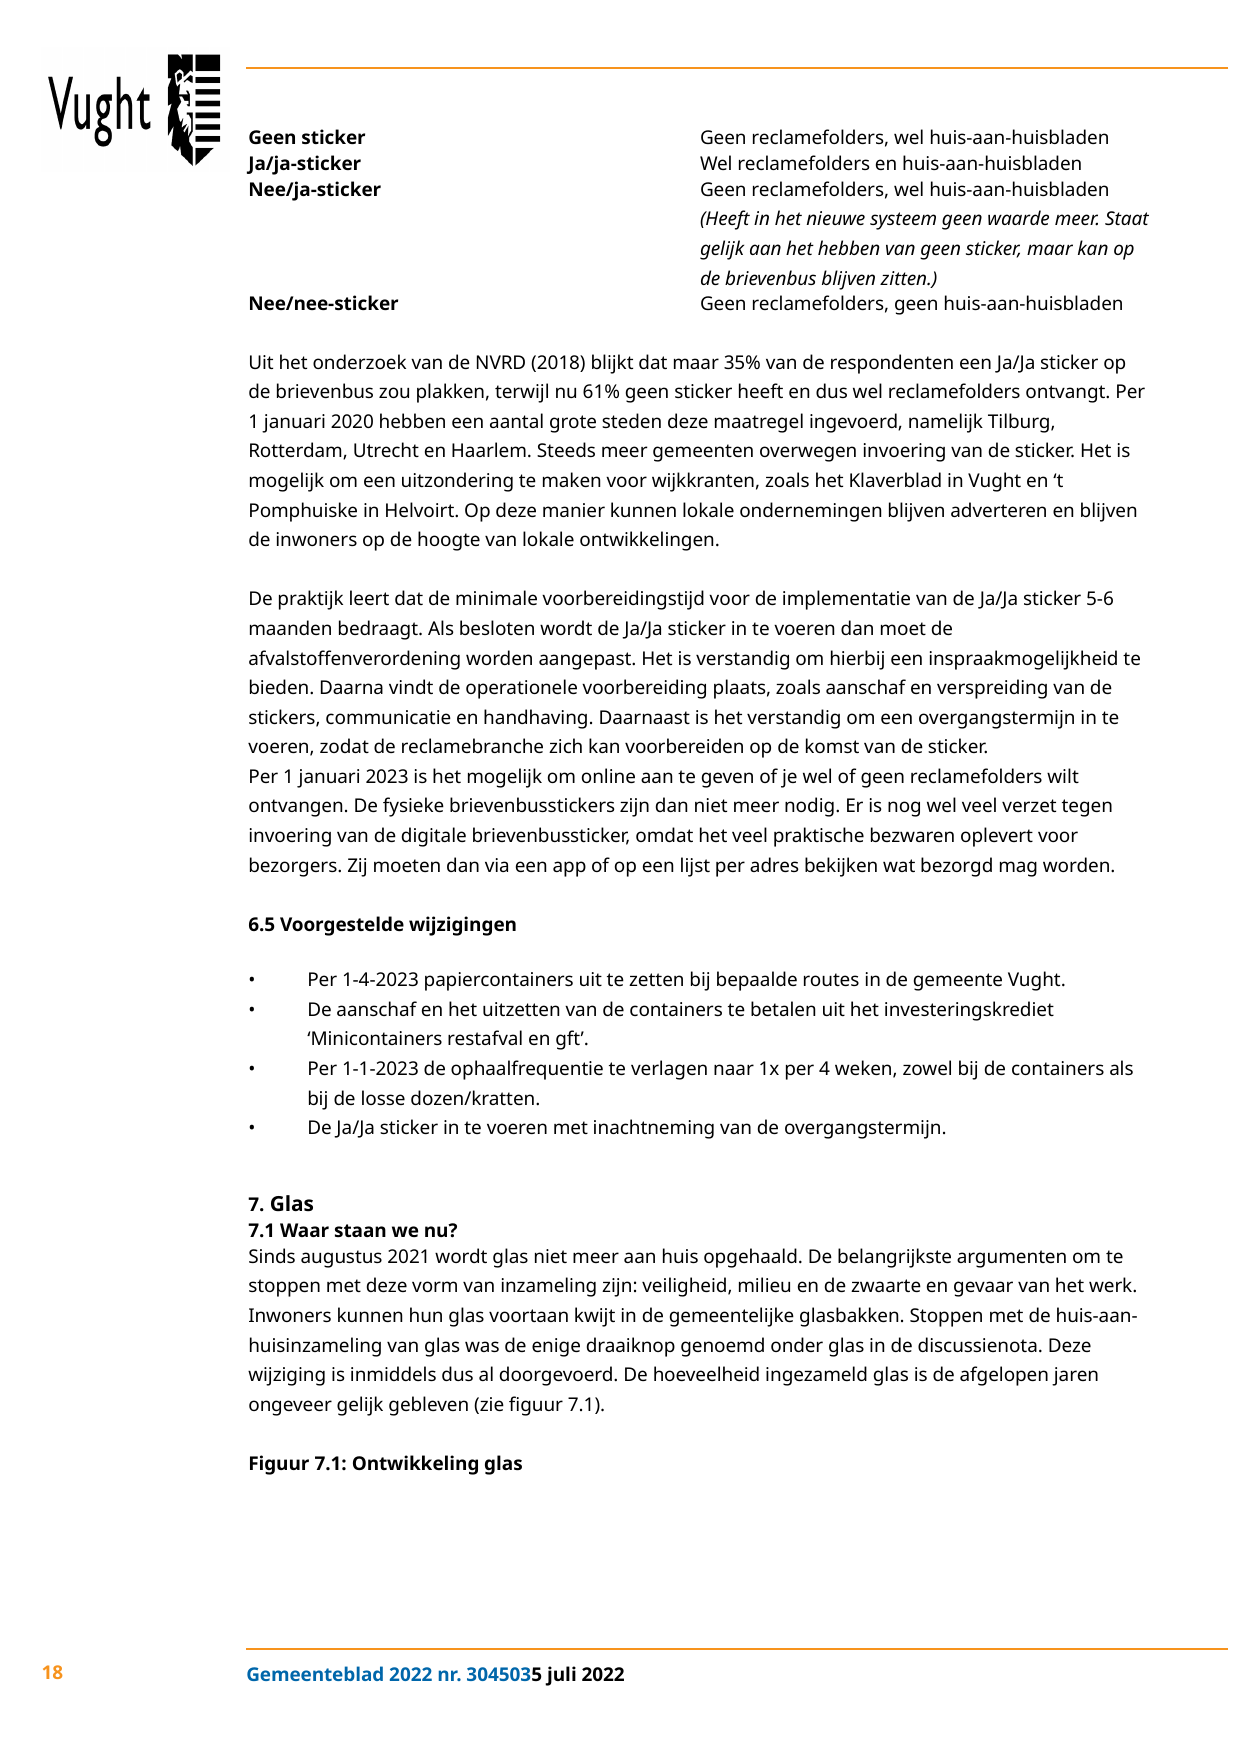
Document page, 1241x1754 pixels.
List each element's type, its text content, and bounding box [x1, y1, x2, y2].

picture [41, 47, 231, 172]
table_header Geen sticker [248, 125, 700, 150]
table_header Per 1-4-2023 papiercontainers uit te zetten bij bepaalde routes in de gemeente Vught. De aanschaf en het uitzetten van de containers te betalen uit het investeringskrediet ‘Minicontainers restafval en gft’. Per 1-1-2023 de ophaalfrequentie te verlagen naar 1x per 4 weken, zowel bij de containers als bij de losse dozen/kratten. De Ja/Ja sticker in te voeren met inachtneming van de overgangstermijn. [248, 966, 1152, 1140]
table_cell Geen reclamefolders, geen huis-aan-huisbladen [700, 290, 1152, 316]
text Uit het onderzoek van de NVRD (2018) blijkt dat maar 35% van de respondenten een Ja/Ja sticker op de brievenbus zou plakken, terwijl nu 61% geen sticker heeft en dus wel reclamefolders ontvangt. Per 1 januari 2020 hebben een aantal grote steden deze maatregel ingevoerd, namelijk Tilburg, Rotterdam, Utrecht en Haarlem. Steeds meer gemeenten overwegen invoering van de sticker. Het is mogelijk om een uitzondering te maken voor wijkkranten, zoals het Klaverblad in Vught en ‘t Pomphuiske in Helvoirt. Op deze manier kunnen lokale ondernemingen blijven adverteren en blijven de inwoners op de hoogte van lokale ontwikkelingen. [248, 349, 1152, 552]
text 6.5 Voorgestelde wijzigingen [248, 911, 1152, 937]
table_cell Nee/ja-sticker [248, 176, 700, 290]
text 7. Glas [248, 1189, 1152, 1217]
text Figuur 7.1: Ontwikkeling glas [248, 1450, 1152, 1476]
table_cell Ja/ja-sticker [248, 150, 700, 176]
table_header Geen reclamefolders, wel huis-aan-huisbladen [700, 125, 1152, 150]
table_cell Geen reclamefolders, wel huis-aan-huisbladen (Heeft in het nieuwe systeem geen waarde meer. Staat gelijk aan het hebben van geen sticker, maar kan op de brievenbus blijven zitten.) [700, 176, 1152, 290]
table_cell Nee/nee-sticker [248, 290, 700, 316]
text Sinds augustus 2021 wordt glas niet meer aan huis opgehaald. De belangrijkste argumenten om te stoppen met deze vorm van inzameling zijn: veiligheid, milieu en de zwaarte en gevaar van het werk. Inwoners kunnen hun glas voortaan kwijt in de gemeentelijke glasbakken. Stoppen met de huis-aan-huisinzameling van glas was de enige draaiknop genoemd onder glas in de discussienota. Deze wijziging is inmiddels dus al doorgevoerd. De hoeveelheid ingezameld glas is de afgelopen jaren ongeveer gelijk gebleven (zie figuur 7.1). [248, 1243, 1152, 1417]
text 7.1 Waar staan we nu? [248, 1217, 1152, 1243]
text De praktijk leert dat de minimale voorbereidingstijd voor de implementatie van de Ja/Ja sticker 5-6 maanden bedraagt. Als besloten wordt de Ja/Ja sticker in te voeren dan moet de afvalstoffenverordening worden aangepast. Het is verstandig om hierbij een inspraakmogelijkheid te bieden. Daarna vindt de operationele voorbereiding plaats, zoals aanschaf en verspreiding van de stickers, communicatie en handhaving. Daarnaast is het verstandig om een overgangstermijn in te voeren, zodat de reclamebranche zich kan voorbereiden op de komst van de sticker. [248, 586, 1152, 759]
table_cell Wel reclamefolders en huis-aan-huisbladen [700, 150, 1152, 176]
text Per 1 januari 2023 is het mogelijk om online aan te geven of je wel of geen reclamefolders wilt ontvangen. De fysieke brievenbusstickers zijn dan niet meer nodig. Er is nog wel veel verzet tegen invoering van de digitale brievenbussticker, omdat het veel praktische bezwaren oplevert voor bezorgers. Zij moeten dan via een app of op een lijst per adres bekijken wat bezorgd mag worden. [248, 763, 1152, 878]
